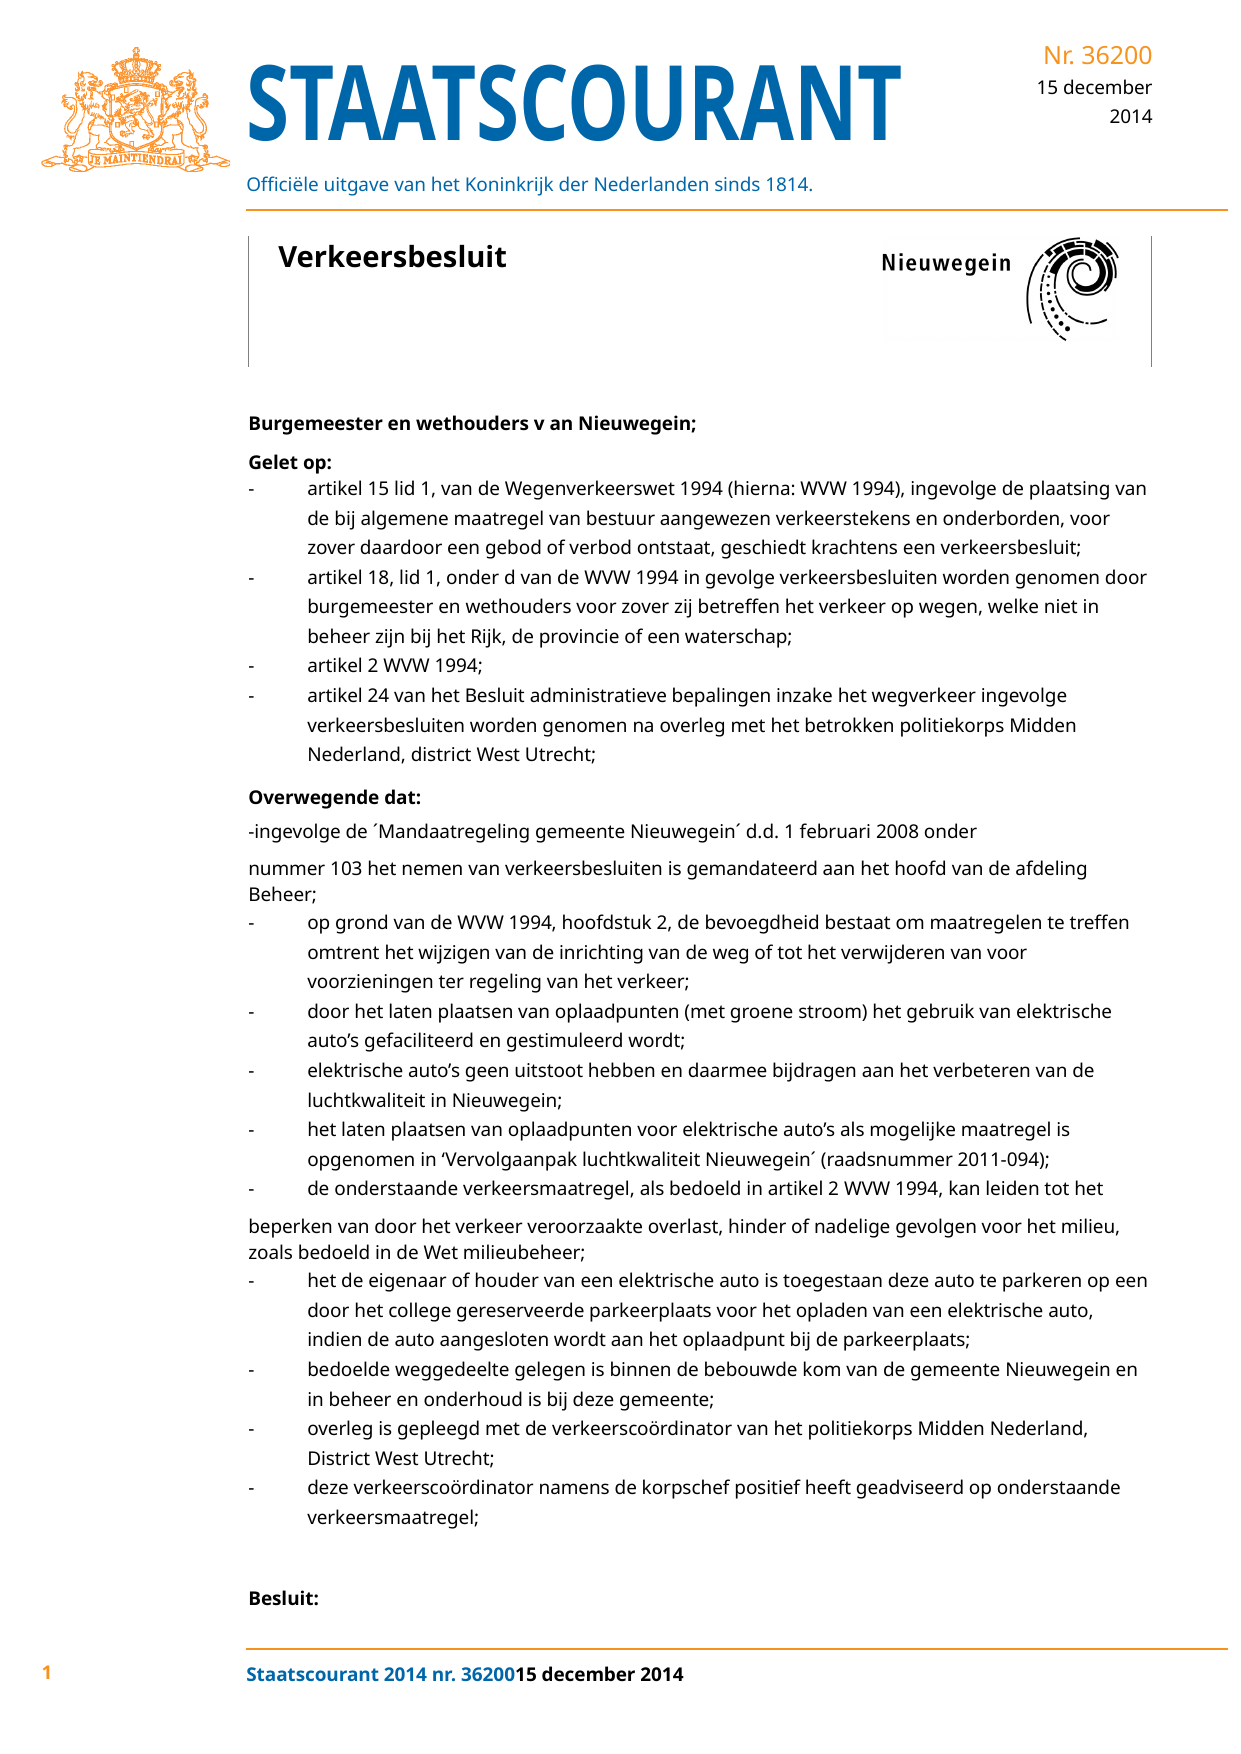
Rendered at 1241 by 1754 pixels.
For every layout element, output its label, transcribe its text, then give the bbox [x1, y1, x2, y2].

text Burgemeester en wethouders v an Nieuwegein; [248, 410, 1152, 436]
list artikel 18, lid 1, onder d van de WVW 1994 in gevolge verkeersbesluiten worden genomen door burgemeester en wethouders voor zover zij betreffen het verkeer op wegen, welke niet in beheer zijn bij het Rijk, de provincie of een waterschap; [248, 564, 1152, 649]
table_header [850, 236, 1151, 367]
text Gelet op: [248, 449, 1152, 475]
list het de eigenaar of houder van een elektrische auto is toegestaan deze auto te parkeren op een door het college gereserveerde parkeerplaats voor het opladen van een elektrische auto, indien de auto aangesloten wordt aan het oplaadpunt bij de parkeerplaats; [248, 1267, 1152, 1352]
list bedoelde weggedeelte gelegen is binnen de bebouwde kom van de gemeente Nieuwegein en in beheer en onderhoud is bij deze gemeente; [248, 1356, 1152, 1412]
list het laten plaatsen van oplaadpunten voor elektrische auto’s als mogelijke maatregel is opgenomen in ‘Vervolgaanpak luchtkwaliteit Nieuwegein´ (raadsnummer 2011-094); [248, 1116, 1152, 1172]
text Overwegende dat: [248, 784, 1152, 810]
list artikel 24 van het Besluit administratieve bepalingen inzake het wegverkeer ingevolge verkeersbesluiten worden genomen na overleg met het betrokken politiekorps Midden Nederland, district West Utrecht; [248, 682, 1152, 767]
list artikel 15 lid 1, van de Wegenverkeerswet 1994 (hierna: WVW 1994), ingevolge de plaatsing van de bij algemene maatregel van bestuur aangewezen verkeerstekens en onderborden, voor zover daardoor een gebod of verbod ontstaat, geschiedt krachtens een verkeersbesluit; [248, 475, 1152, 560]
list op grond van de WVW 1994, hoofdstuk 2, de bevoegdheid bestaat om maatregelen te treffen omtrent het wijzigen van de inrichting van de weg of tot het verwijderen van voor voorzieningen ter regeling van het verkeer; [248, 909, 1152, 994]
list door het laten plaatsen van oplaadpunten (met groene stroom) het gebruik van elektrische auto’s gefaciliteerd en gestimuleerd wordt; [248, 998, 1152, 1053]
text Besluit: [248, 1585, 1152, 1611]
list deze verkeerscoördinator namens de korpschef positief heeft geadviseerd op onderstaande verkeersmaatregel; [248, 1474, 1152, 1530]
text beperken van door het verkeer veroorzaakte overlast, hinder of nadelige gevolgen voor het milieu, zoals bedoeld in de Wet milieubeheer; [248, 1213, 1152, 1265]
picture [41, 47, 231, 172]
text nummer 103 het nemen van verkeersbesluiten is gemandateerd aan het hoofd van de afdeling Beheer; [248, 855, 1152, 907]
list overleg is gepleegd met de verkeerscoördinator van het politiekorps Midden Nederland, District West Utrecht; [248, 1415, 1152, 1471]
table_header Verkeersbesluit [249, 236, 850, 367]
list artikel 2 WVW 1994; [248, 653, 1152, 678]
text -ingevolge de ´Mandaatregeling gemeente Nieuwegein´ d.d. 1 februari 2008 onder [248, 818, 1152, 844]
list elektrische auto’s geen uitstoot hebben en daarmee bijdragen aan het verbeteren van de luchtkwaliteit in Nieuwegein; [248, 1057, 1152, 1112]
picture [882, 236, 1119, 342]
list de onderstaande verkeersmaatregel, als bedoeld in artikel 2 WVW 1994, kan leiden tot het [248, 1176, 1152, 1201]
